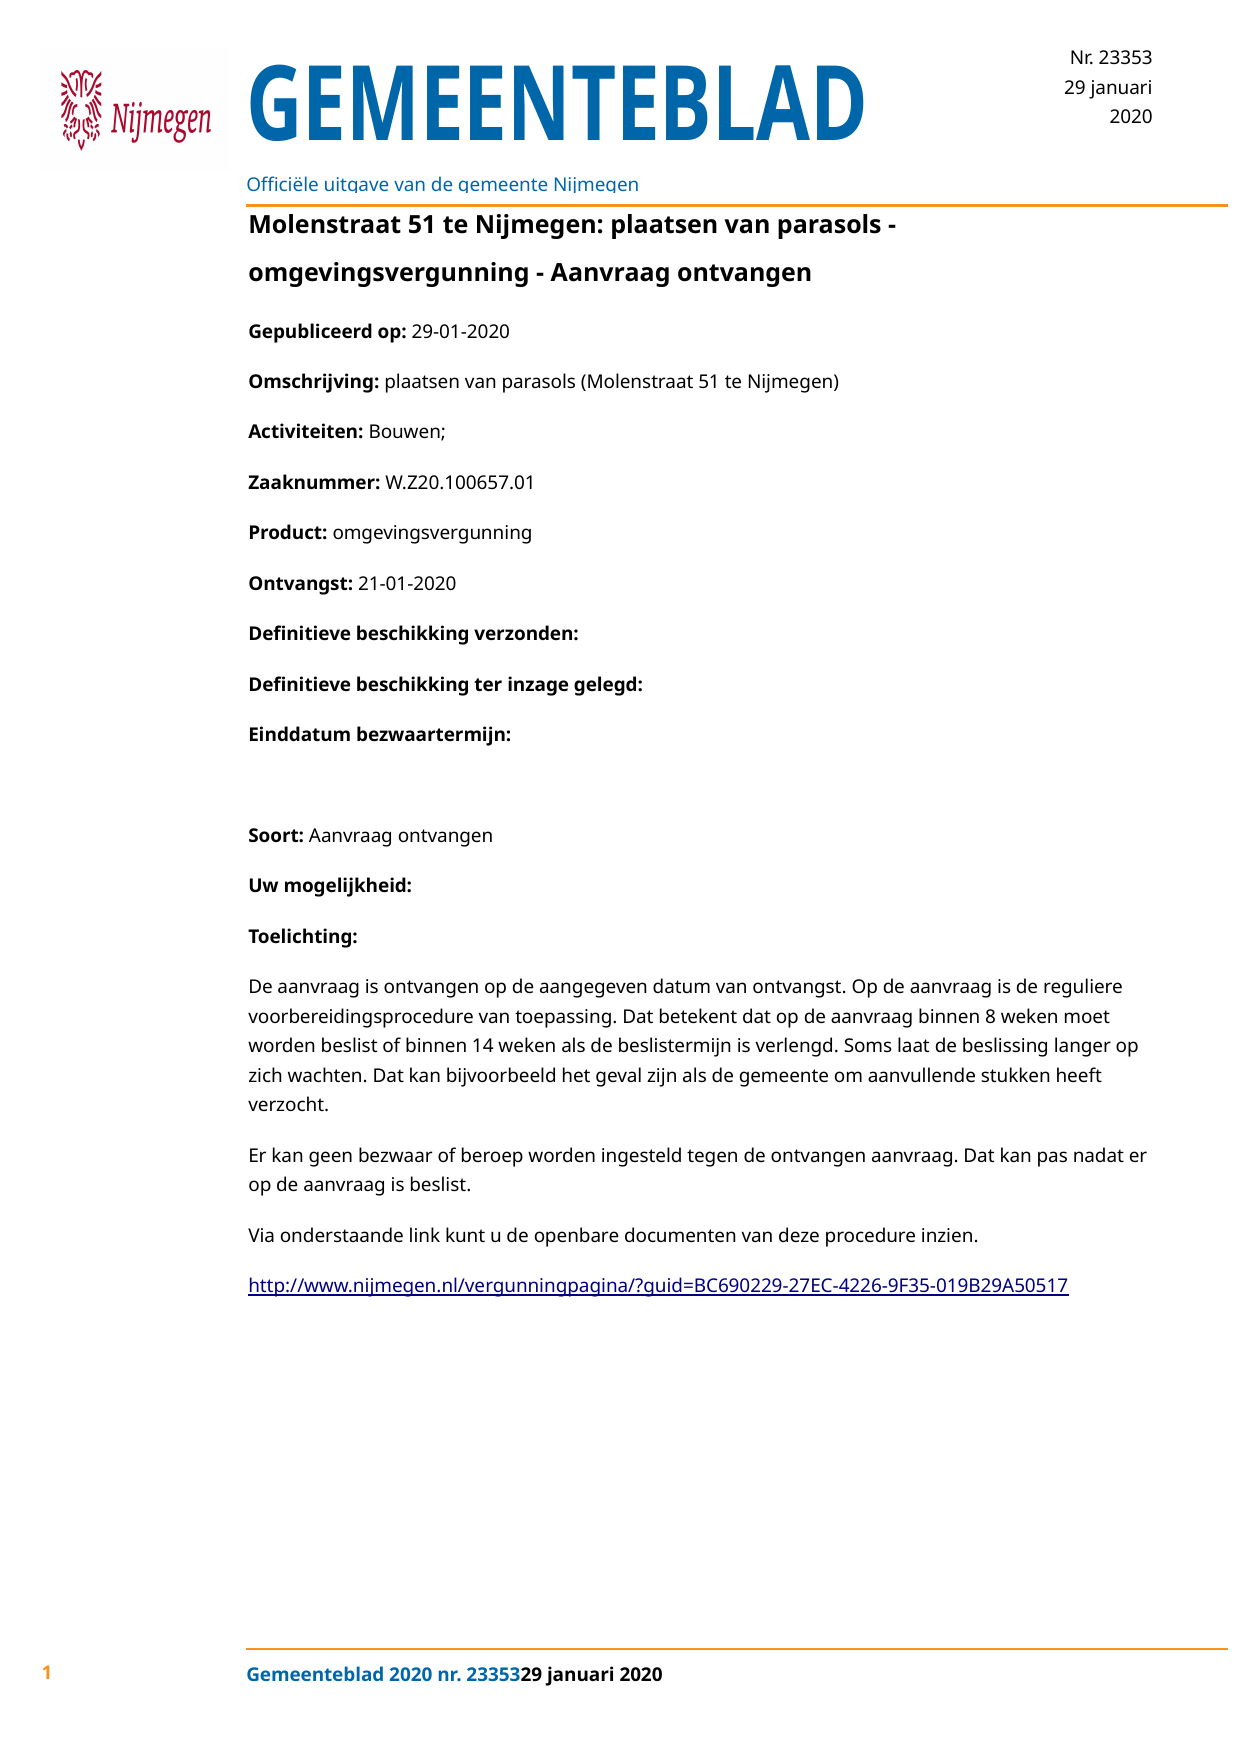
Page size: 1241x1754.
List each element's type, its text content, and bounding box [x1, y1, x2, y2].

text Definitieve beschikking verzonden: [248, 620, 1152, 646]
text De aanvraag is ontvangen op de aangegeven datum van ontvangst. Op de aanvraag is de reguliere voorbereidingsprocedure van toepassing. Dat betekent dat op de aanvraag binnen 8 weken moet worden beslist of binnen 14 weken als de beslistermijn is verlengd. Soms laat de beslissing langer op zich wachten. Dat kan bijvoorbeeld het geval zijn als de gemeente om aanvullende stukken heeft verzocht. [248, 973, 1152, 1117]
text Product: omgevingsvergunning [248, 519, 1152, 545]
text Einddatum bezwaartermijn: [248, 721, 1152, 747]
text Gepubliceerd op: 29-01-2020 [248, 318, 1152, 344]
text Toelichting: [248, 923, 1152, 949]
text Via onderstaande link kunt u de openbare documenten van deze procedure inzien. [248, 1222, 1152, 1248]
text Omschrijving: plaatsen van parasols (Molenstraat 51 te Nijmegen) [248, 368, 1152, 394]
text Zaaknummer: W.Z20.100657.01 [248, 469, 1152, 495]
text Molenstraat 51 te Nijmegen: plaatsen van parasols - omgevingsvergunning - Aanvraag ontvangen [248, 207, 1152, 288]
text Er kan geen bezwaar of beroep worden ingesteld tegen de ontvangen aanvraag. Dat kan pas nadat er op de aanvraag is beslist. [248, 1142, 1152, 1197]
picture [41, 47, 231, 172]
text Uw mogelijkheid: [248, 872, 1152, 898]
text Ontvangst: 21-01-2020 [248, 570, 1152, 596]
text Soort: Aanvraag ontvangen [248, 822, 1152, 848]
text http://www.nijmegen.nl/vergunningpagina/?guid=BC690229-27EC-4226-9F35-019B29A50517 [248, 1272, 1152, 1298]
text Activiteiten: Bouwen; [248, 419, 1152, 444]
text Definitieve beschikking ter inzage gelegd: [248, 671, 1152, 697]
